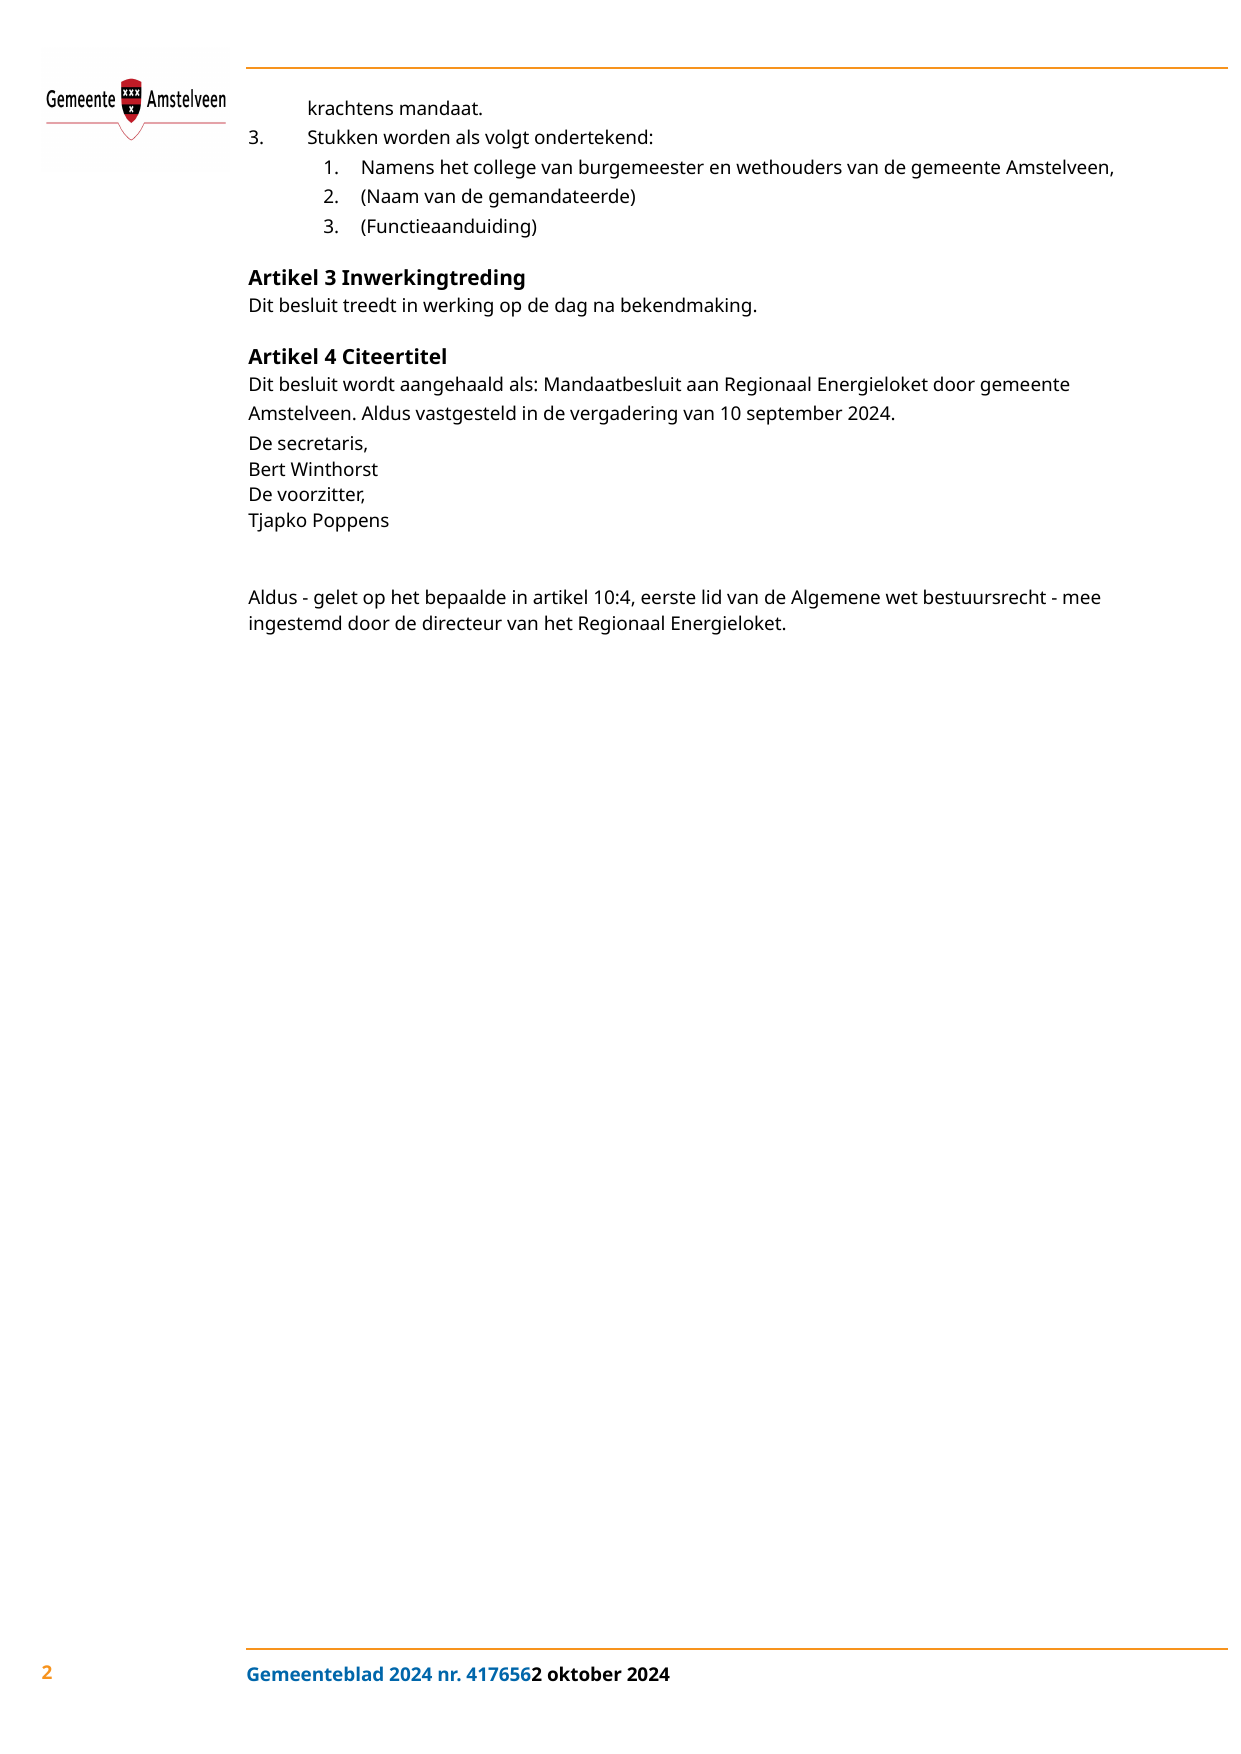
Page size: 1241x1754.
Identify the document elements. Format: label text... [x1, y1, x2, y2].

text Dit besluit wordt aangehaald als: Mandaatbesluit aan Regionaal Energieloket door gemeente Amstelveen. Aldus vastgesteld in de vergadering van 10 september 2024. [248, 371, 1152, 426]
list krachtens mandaat. [248, 95, 1152, 121]
text Aldus - gelet op het bepaalde in artikel 10:4, eerste lid van de Algemene wet bestuursrecht - mee ingestemd door de directeur van het Regionaal Energieloket. [248, 584, 1152, 636]
picture [41, 47, 231, 172]
list Stukken worden als volgt ondertekend: [248, 124, 1152, 150]
text Bert Winthorst [248, 456, 1152, 481]
text De voorzitter, [248, 481, 1152, 507]
list Namens het college van burgemeester en wethouders van de gemeente Amstelveen, [323, 154, 1152, 180]
list (Naam van de gemandateerde) [323, 183, 1152, 209]
text Artikel 4 Citeertitel [248, 342, 1152, 371]
text Tjapko Poppens [248, 507, 1152, 533]
text Artikel 3 Inwerkingtreding [248, 263, 1152, 292]
text De secretaris, [248, 430, 1152, 456]
text Dit besluit treedt in werking op de dag na bekendmaking. [248, 292, 1152, 318]
list (Functieaanduiding) [323, 213, 1152, 239]
